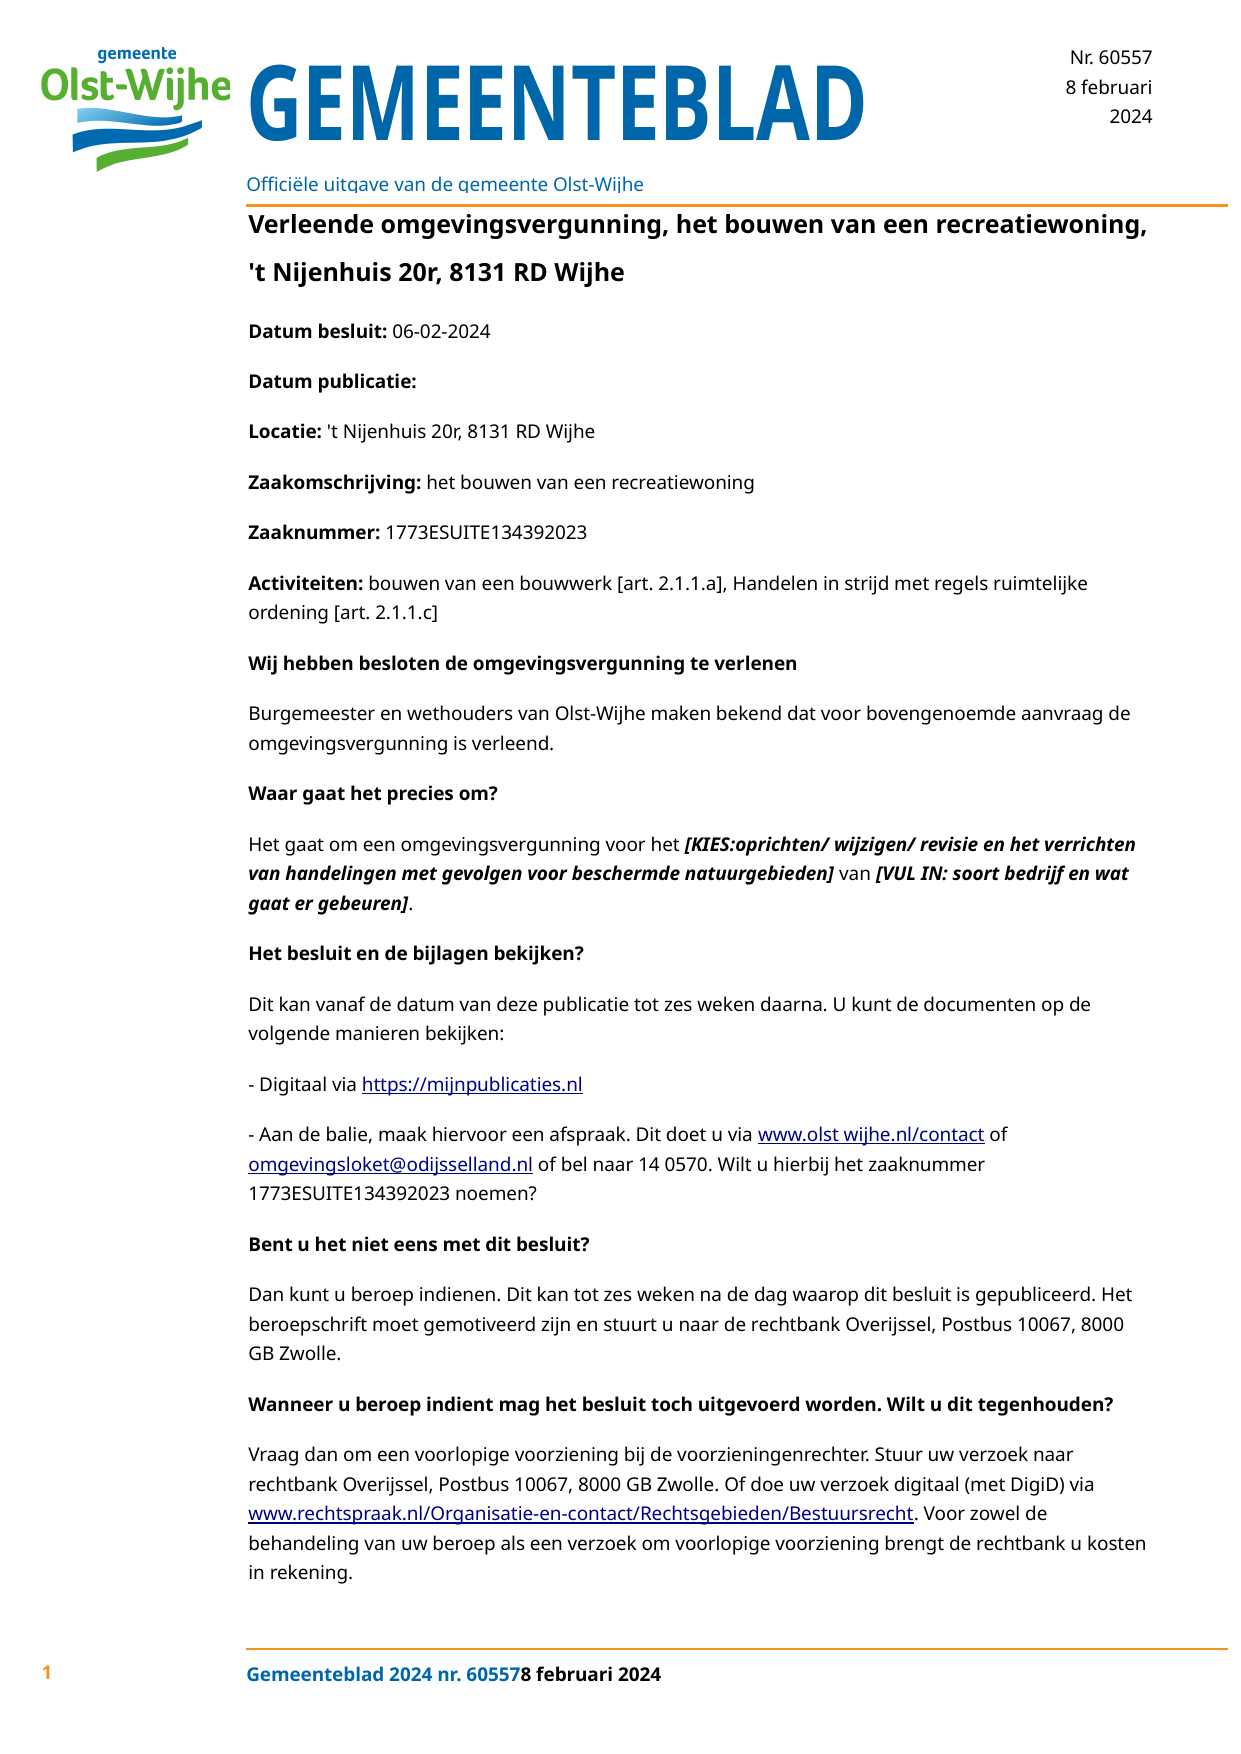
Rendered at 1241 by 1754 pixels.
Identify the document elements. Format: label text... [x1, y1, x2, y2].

text - Aan de balie, maak hiervoor een afspraak. Dit doet u via www.olst wijhe.nl/contact of omgevingsloket@odijsselland.nl of bel naar 14 0570. Wilt u hierbij het zaaknummer 1773ESUITE134392023 noemen? [248, 1121, 1152, 1206]
text Verleende omgevingsvergunning, het bouwen van een recreatiewoning, 't Nijenhuis 20r, 8131 RD Wijhe [248, 207, 1152, 288]
text Wanneer u beroep indient mag het besluit toch uitgevoerd worden. Wilt u dit tegenhouden? [248, 1391, 1152, 1417]
text Vraag dan om een voorlopige voorziening bij de voorzieningenrechter. Stuur uw verzoek naar rechtbank Overijssel, Postbus 10067, 8000 GB Zwolle. Of doe uw verzoek digitaal (met DigiD) via www.rechtspraak.nl/Organisatie-en-contact/Rechtsgebieden/Bestuursrecht. Voor zowel de behandeling van uw beroep als een verzoek om voorlopige voorziening brengt de rechtbank u kosten in rekening. [248, 1441, 1152, 1585]
text Zaaknummer: 1773ESUITE134392023 [248, 519, 1152, 545]
text Burgemeester en wethouders van Olst-Wijhe maken bekend dat voor bovengenoemde aanvraag de omgevingsvergunning is verleend. [248, 700, 1152, 756]
text Zaakomschrijving: het bouwen van een recreatiewoning [248, 469, 1152, 495]
text Waar gaat het precies om? [248, 780, 1152, 806]
text Het gaat om een omgevingsvergunning voor het [KIES:oprichten/ wijzigen/ revisie en het verrichten van handelingen met gevolgen voor beschermde natuurgebieden] van [VUL IN: soort bedrijf en wat gaat er gebeuren]. [248, 831, 1152, 916]
text Bent u het niet eens met dit besluit? [248, 1231, 1152, 1257]
text Het besluit en de bijlagen bekijken? [248, 940, 1152, 966]
picture [41, 47, 231, 172]
text Datum publicatie: [248, 368, 1152, 394]
text Dan kunt u beroep indienen. Dit kan tot zes weken na de dag waarop dit besluit is gepubliceerd. Het beroepschrift moet gemotiveerd zijn en stuurt u naar de rechtbank Overijssel, Postbus 10067, 8000 GB Zwolle. [248, 1281, 1152, 1366]
text Locatie: 't Nijenhuis 20r, 8131 RD Wijhe [248, 419, 1152, 444]
text Activiteiten: bouwen van een bouwwerk [art. 2.1.1.a], Handelen in strijd met regels ruimtelijke ordening [art. 2.1.1.c] [248, 570, 1152, 625]
text Wij hebben besloten de omgevingsvergunning te verlenen [248, 650, 1152, 676]
text Datum besluit: 06-02-2024 [248, 318, 1152, 344]
text Dit kan vanaf de datum van deze publicatie tot zes weken daarna. U kunt de documenten op de volgende manieren bekijken: [248, 991, 1152, 1046]
text - Digitaal via https://mijnpublicaties.nl [248, 1071, 1152, 1097]
